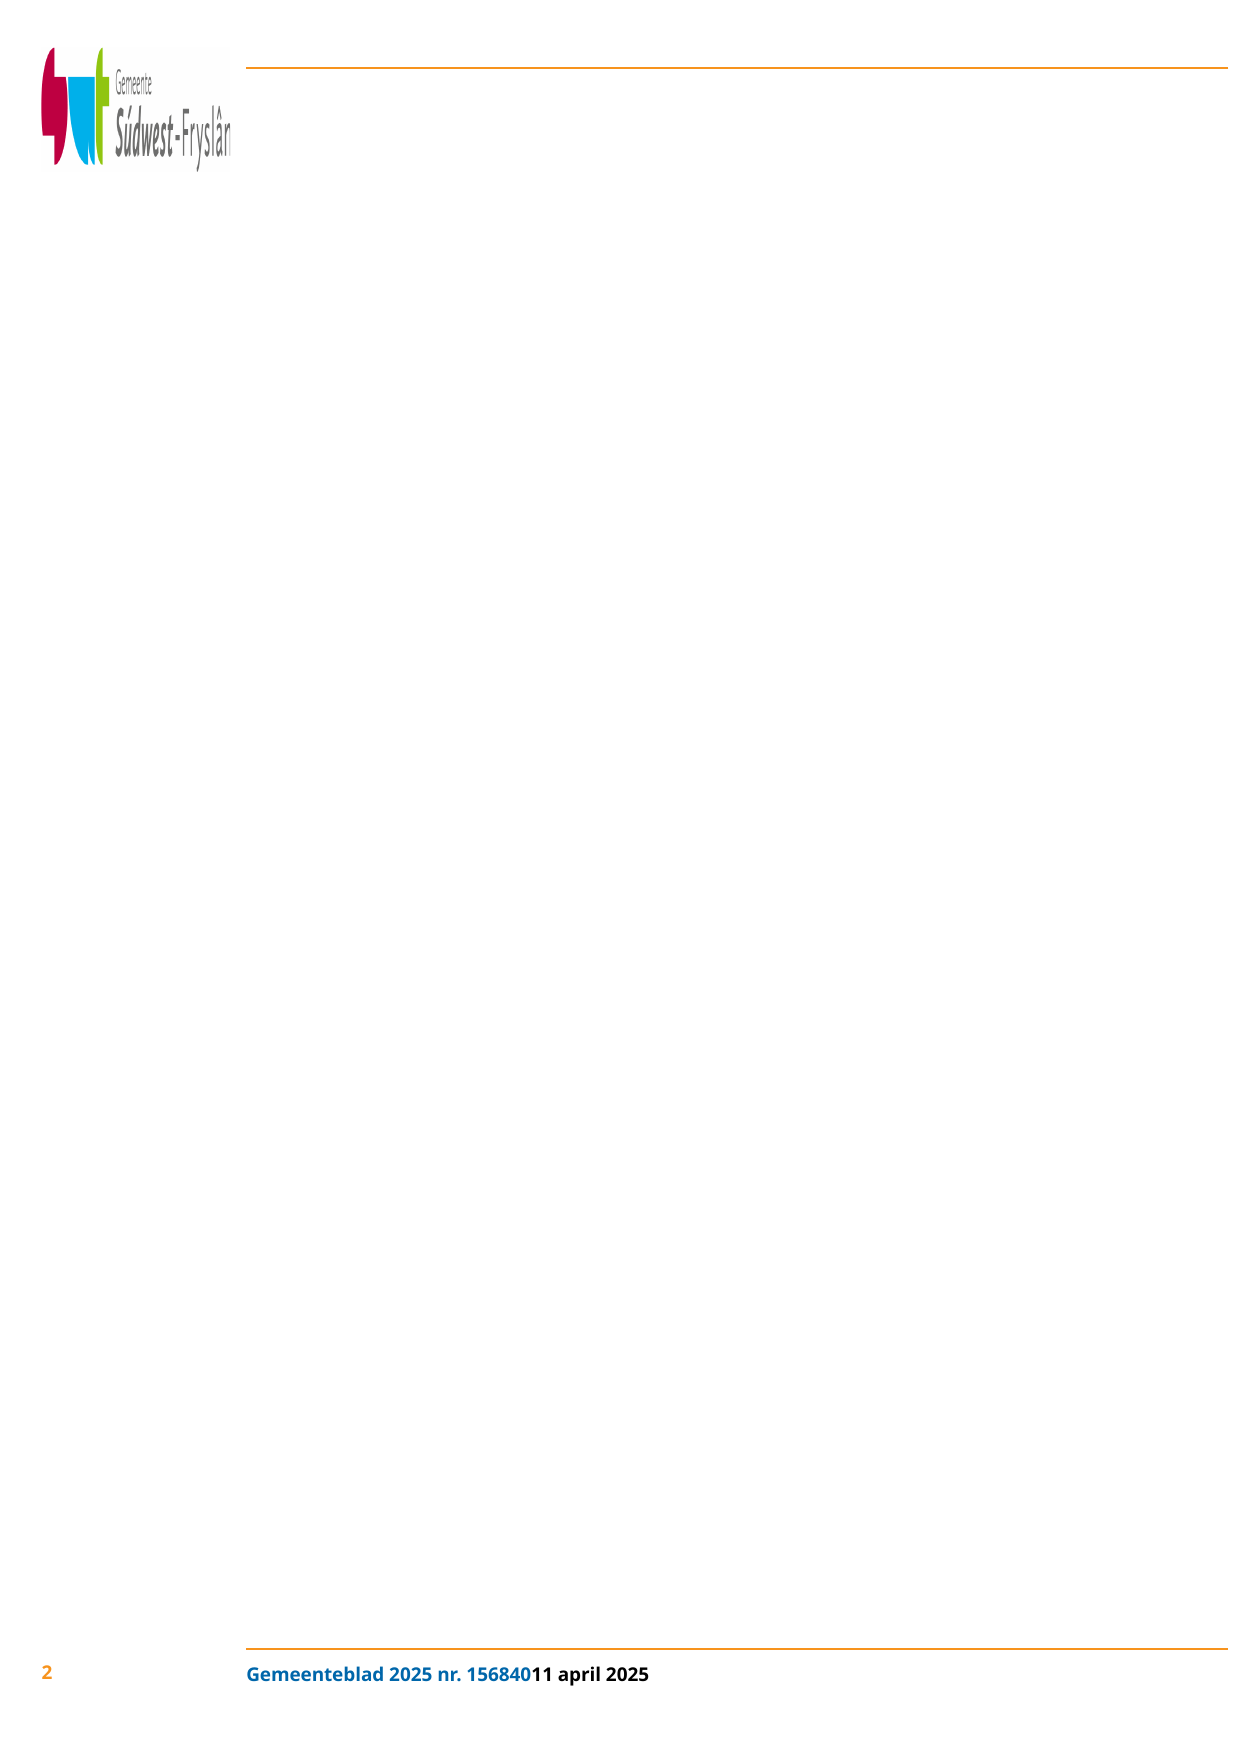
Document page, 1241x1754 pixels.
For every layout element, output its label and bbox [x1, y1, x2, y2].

picture [41, 47, 231, 172]
